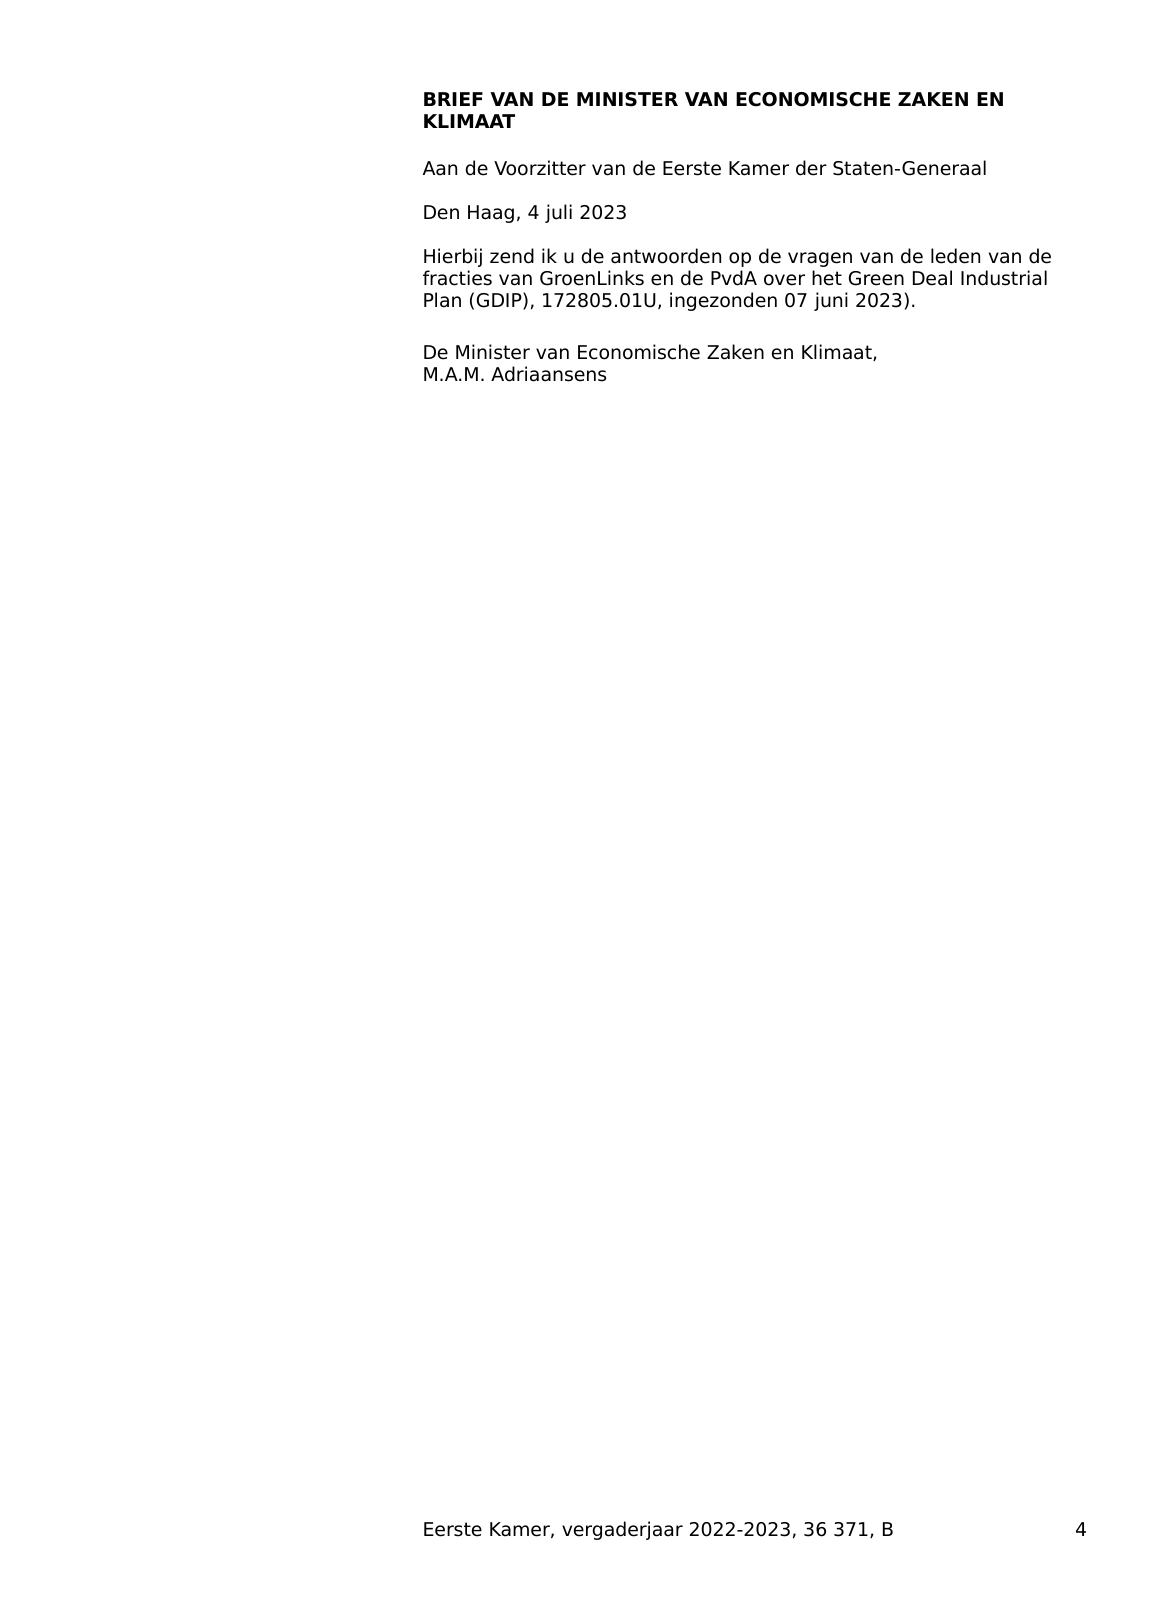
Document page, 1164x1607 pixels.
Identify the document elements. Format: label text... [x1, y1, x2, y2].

subtitle BRIEF VAN DE MINISTER VAN ECONOMISCHE ZAKEN EN KLIMAAT [422, 89, 1087, 133]
text Aan de Voorzitter van de Eerste Kamer der Staten-Generaal [422, 158, 1087, 180]
text Hierbij zend ik u de antwoorden op de vragen van de leden van de fracties van GroenLinks en de PvdA over het Green Deal Industrial Plan (GDIP), 172805.01U, ingezonden 07 juni 2023). [422, 246, 1087, 312]
text Den Haag, 4 juli 2023 [422, 202, 1087, 224]
text De Minister van Economische Zaken en Klimaat, M.A.M. Adriaansens [422, 342, 1087, 386]
